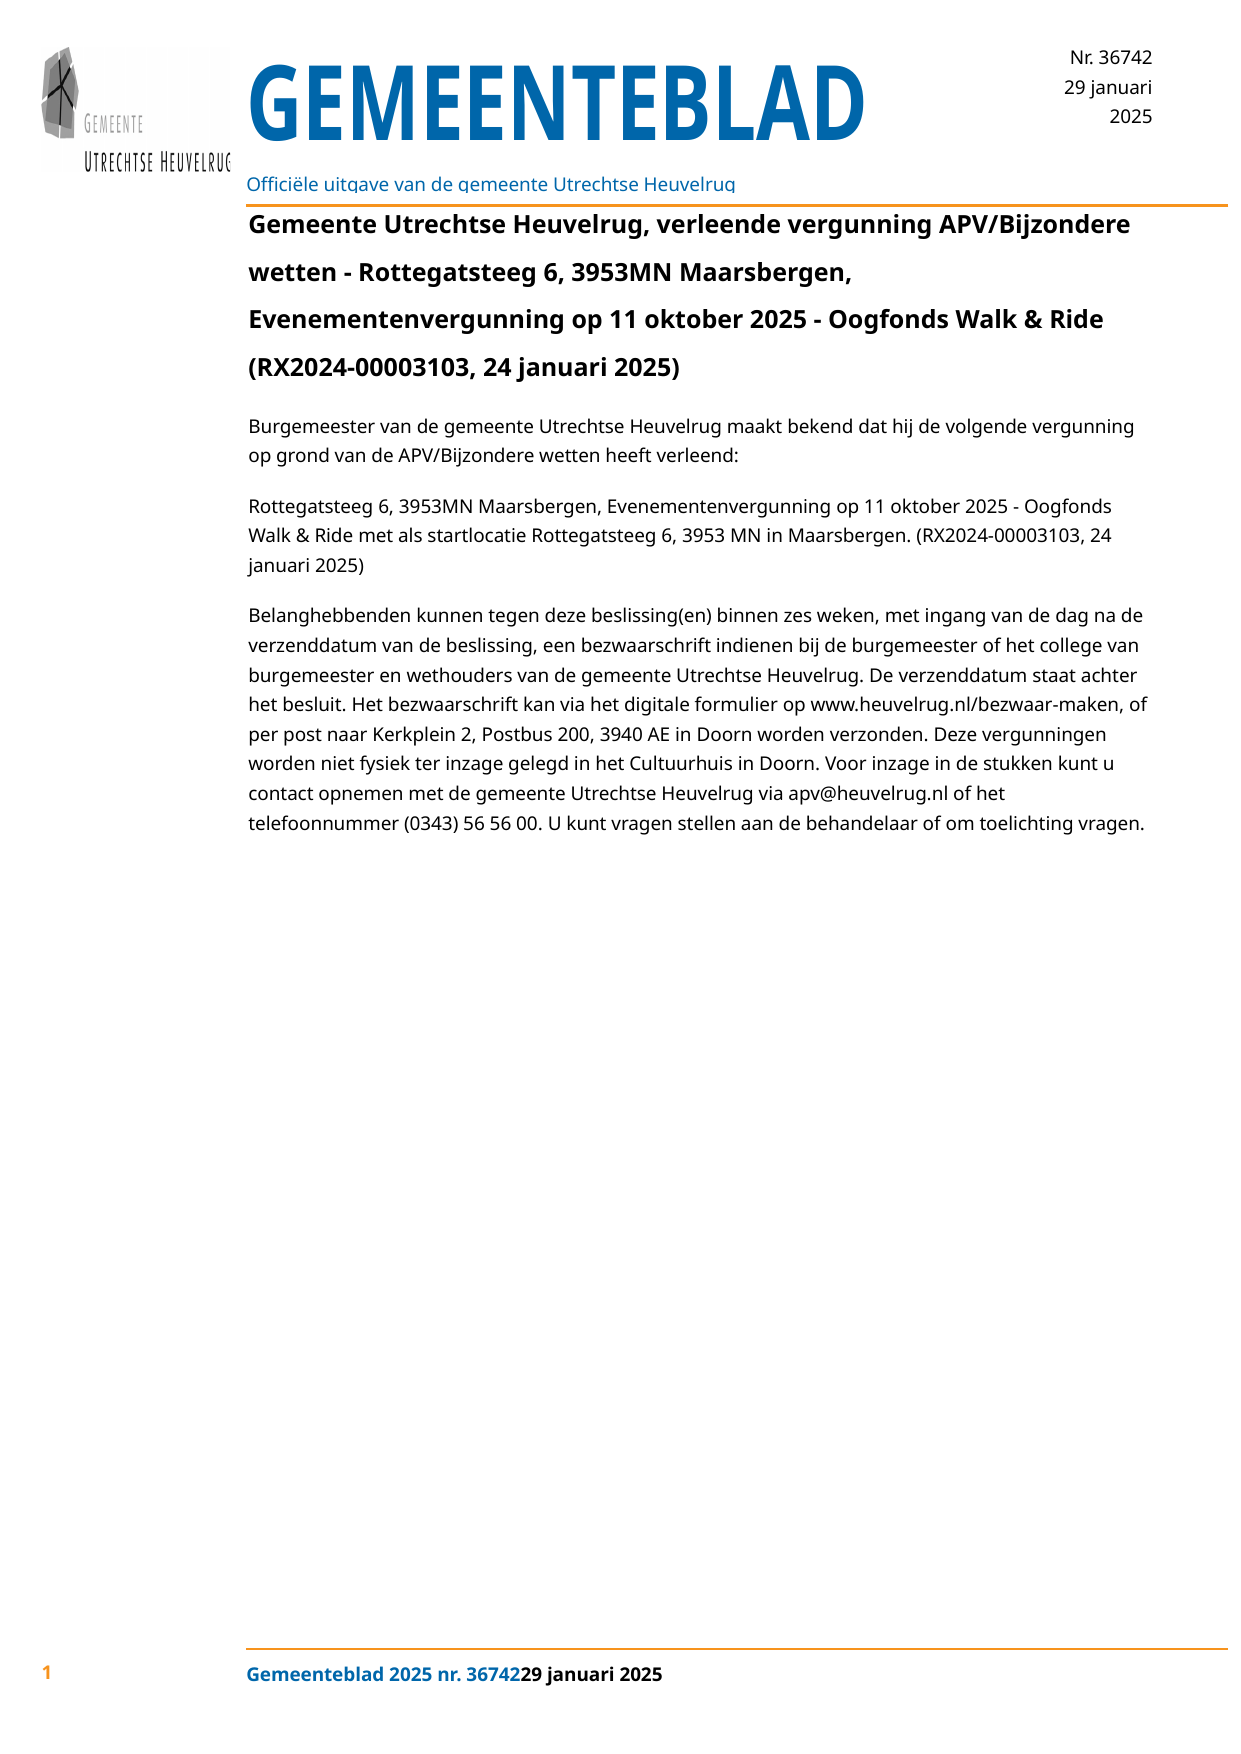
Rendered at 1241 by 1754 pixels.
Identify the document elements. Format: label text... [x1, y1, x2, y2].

text Burgemeester van de gemeente Utrechtse Heuvelrug maakt bekend dat hij de volgende vergunning op grond van de APV/Bijzondere wetten heeft verleend: [248, 413, 1152, 468]
text Belanghebbenden kunnen tegen deze beslissing(en) binnen zes weken, met ingang van de dag na de verzenddatum van de beslissing, een bezwaarschrift indienen bij de burgemeester of het college van burgemeester en wethouders van de gemeente Utrechtse Heuvelrug. De verzenddatum staat achter het besluit. Het bezwaarschrift kan via het digitale formulier op www.heuvelrug.nl/bezwaar-maken, of per post naar Kerkplein 2, Postbus 200, 3940 AE in Doorn worden verzonden. Deze vergunningen worden niet fysiek ter inzage gelegd in het Cultuurhuis in Doorn. Voor inzage in de stukken kunt u contact opnemen met de gemeente Utrechtse Heuvelrug via apv@heuvelrug.nl of het telefoonnummer (0343) 56 56 00. U kunt vragen stellen aan de behandelaar of om toelichting vragen. [248, 603, 1152, 836]
text Gemeente Utrechtse Heuvelrug, verleende vergunning APV/Bijzondere wetten - Rottegatsteeg 6, 3953MN Maarsbergen, Evenementenvergunning op 11 oktober 2025 - Oogfonds Walk & Ride (RX2024-00003103, 24 januari 2025) [248, 207, 1152, 384]
text Rottegatsteeg 6, 3953MN Maarsbergen, Evenementenvergunning op 11 oktober 2025 - Oogfonds Walk & Ride met als startlocatie Rottegatsteeg 6, 3953 MN in Maarsbergen. (RX2024-00003103, 24 januari 2025) [248, 493, 1152, 578]
picture [41, 47, 231, 172]
